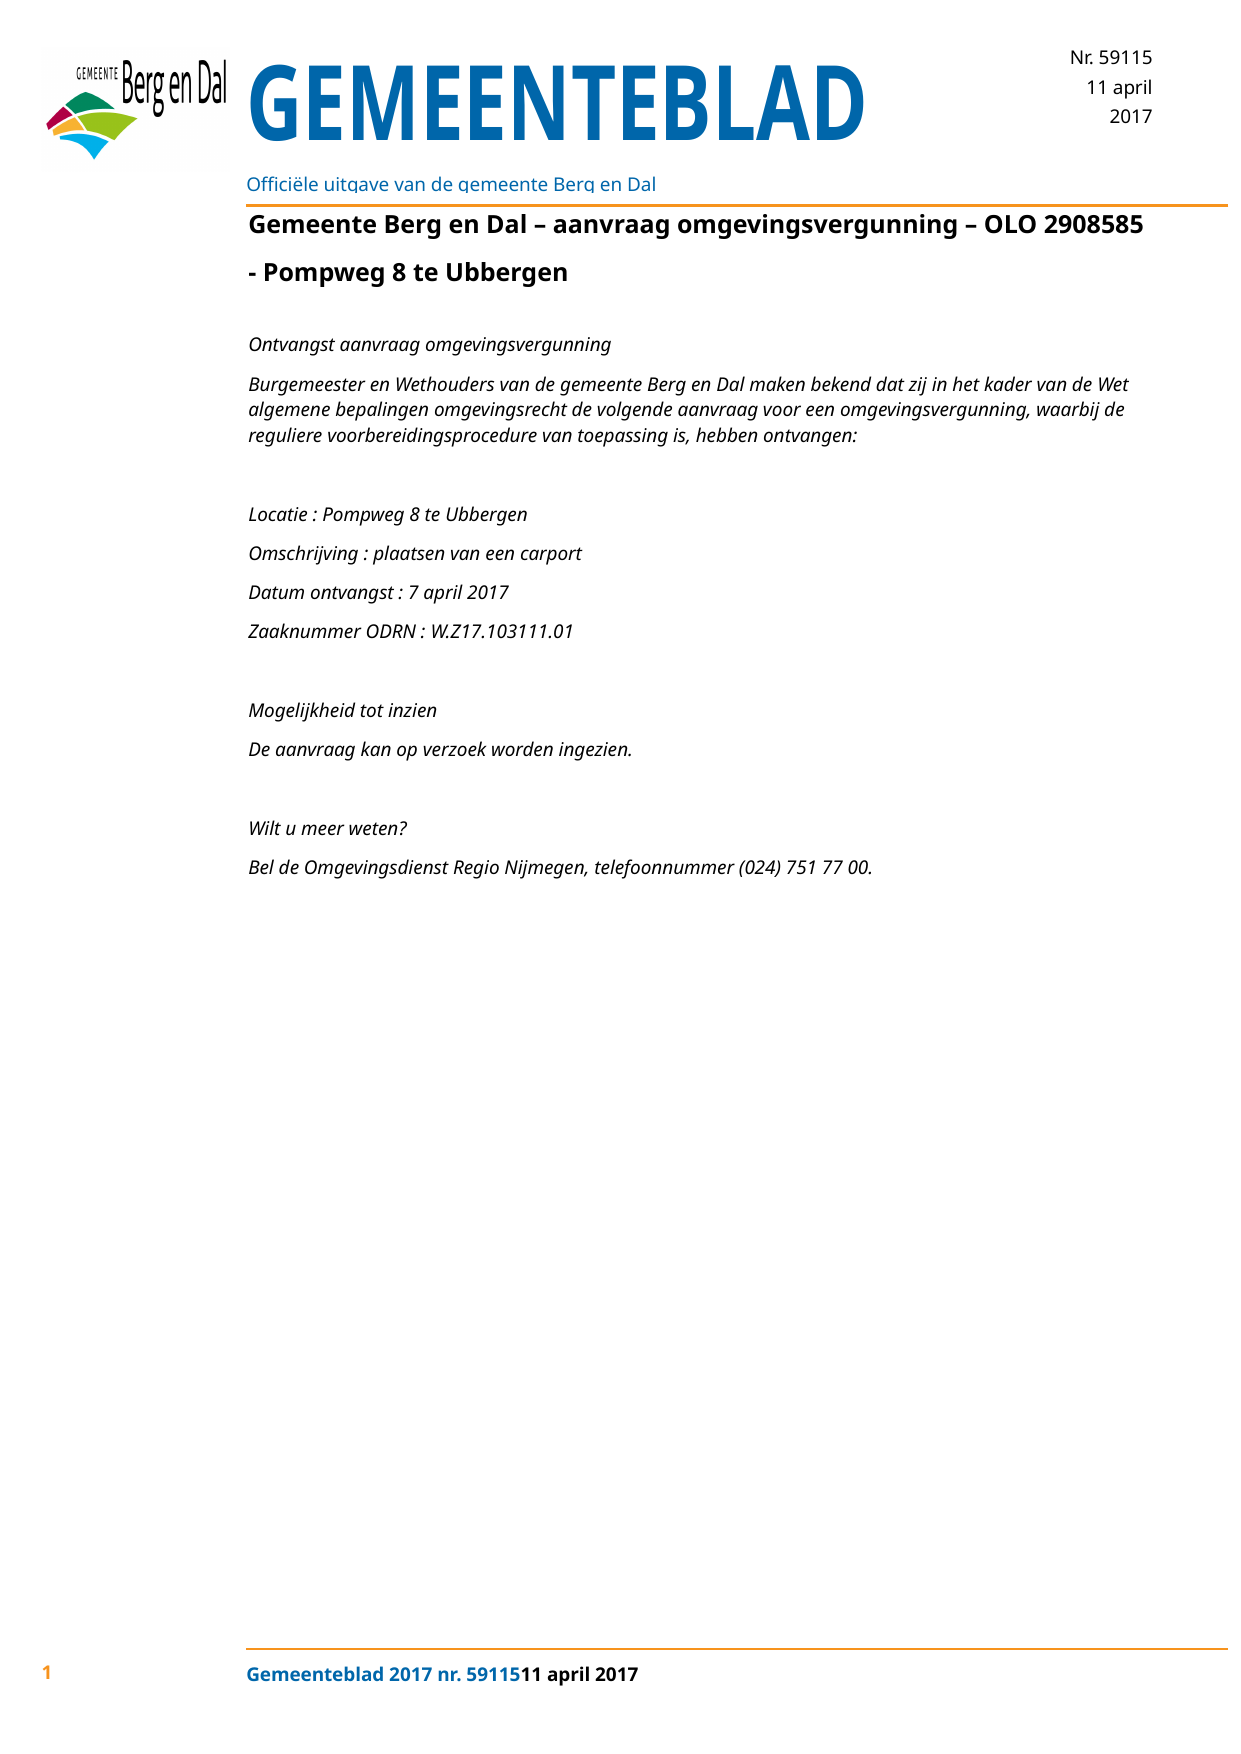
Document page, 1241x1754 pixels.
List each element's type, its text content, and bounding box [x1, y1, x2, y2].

text Wilt u meer weten? [248, 815, 1152, 841]
text Locatie : Pompweg 8 te Ubbergen [248, 501, 1152, 526]
text Datum ontvangst : 7 april 2017 [248, 579, 1152, 605]
text Mogelijkheid tot inzien [248, 697, 1152, 723]
text Bel de Omgevingsdienst Regio Nijmegen, telefoonnummer (024) 751 77 00. [248, 854, 1152, 880]
picture [41, 47, 231, 172]
text Gemeente Berg en Dal – aanvraag omgevingsvergunning – OLO 2908585 - Pompweg 8 te Ubbergen [248, 207, 1152, 288]
text Burgemeester en Wethouders van de gemeente Berg en Dal maken bekend dat zij in het kader van de Wet algemene bepalingen omgevingsrecht de volgende aanvraag voor een omgevingsvergunning, waarbij de reguliere voorbereidingsprocedure van toepassing is, hebben ontvangen: [248, 371, 1152, 448]
text Zaaknummer ODRN : W.Z17.103111.01 [248, 618, 1152, 644]
text Ontvangst aanvraag omgevingsvergunning [248, 331, 1152, 357]
text Omschrijving : plaatsen van een carport [248, 540, 1152, 566]
text De aanvraag kan op verzoek worden ingezien. [248, 736, 1152, 762]
